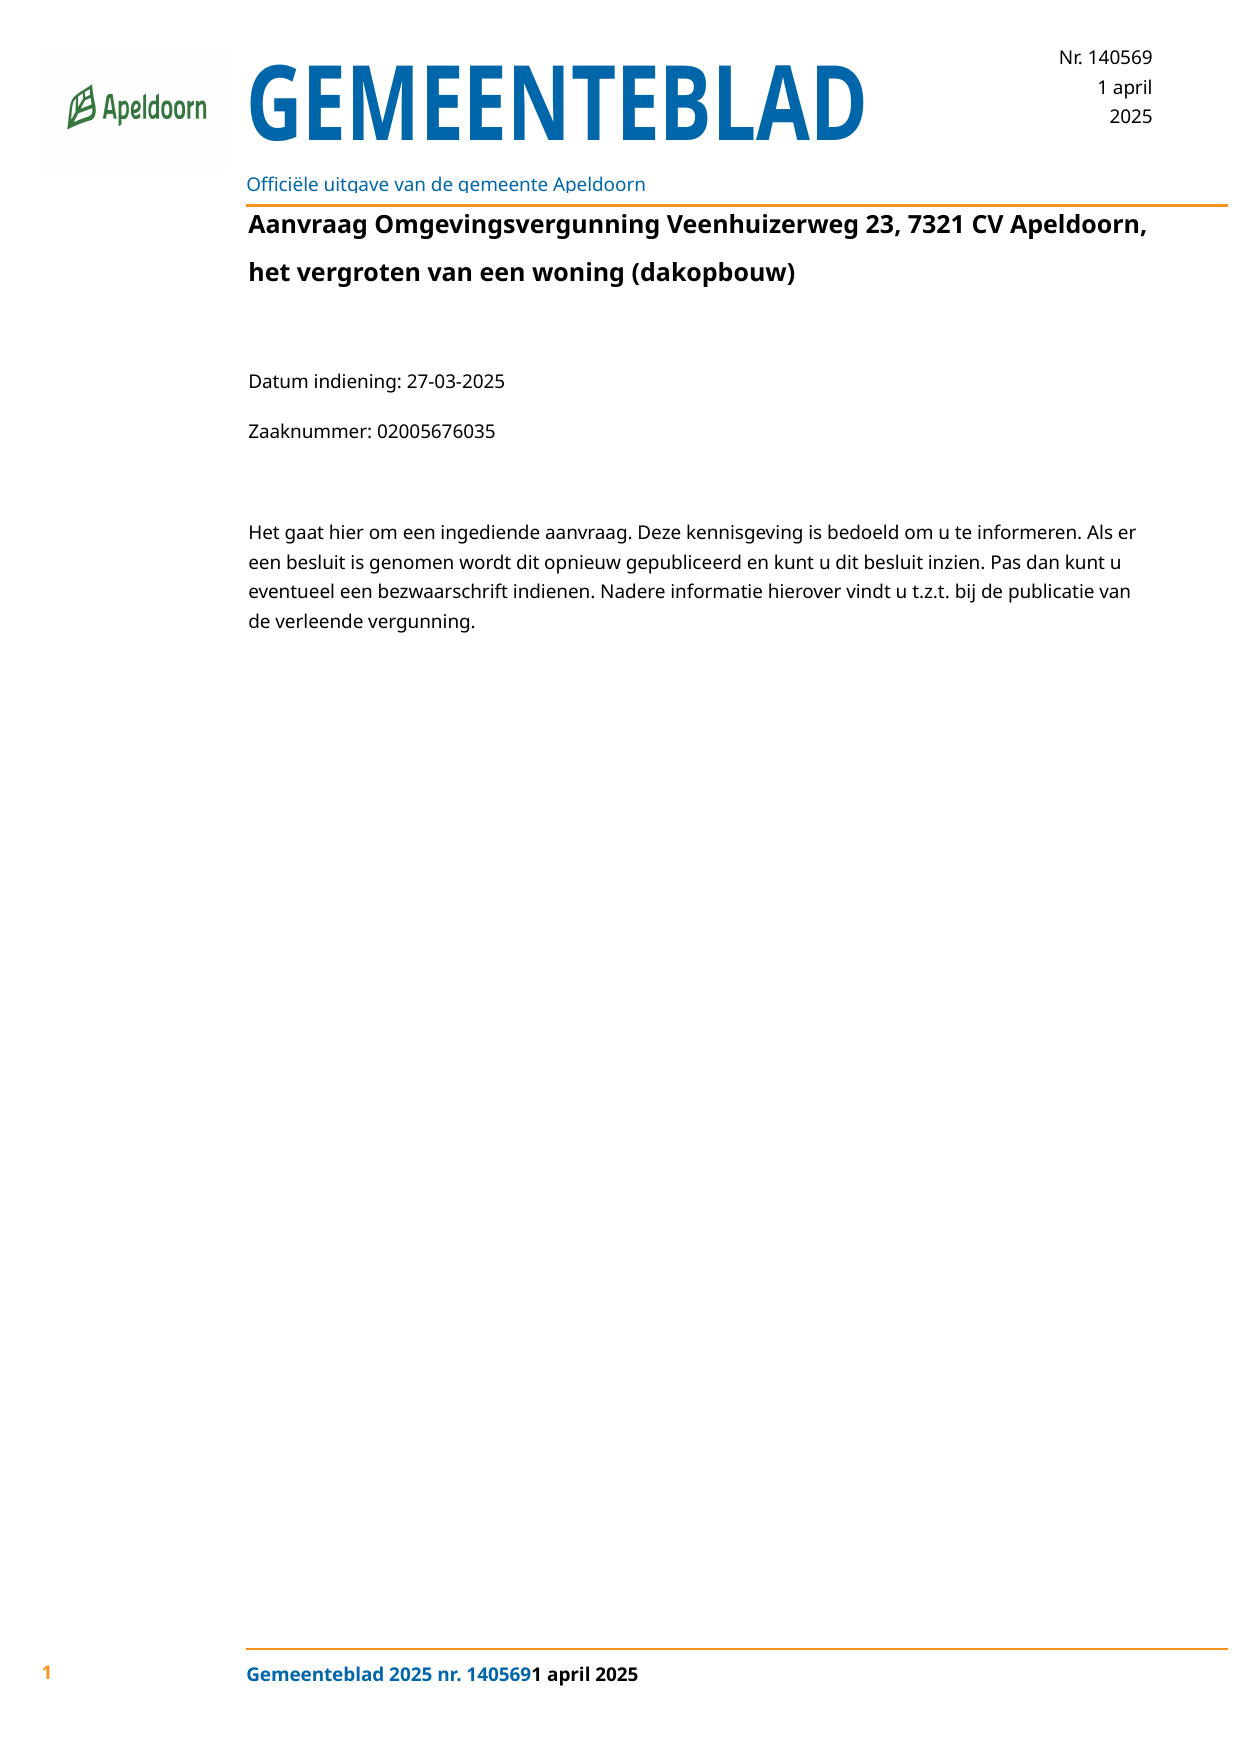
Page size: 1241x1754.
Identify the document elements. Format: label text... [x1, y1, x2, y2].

text Het gaat hier om een ingediende aanvraag. Deze kennisgeving is bedoeld om u te informeren. Als er een besluit is genomen wordt dit opnieuw gepubliceerd en kunt u dit besluit inzien. Pas dan kunt u eventueel een bezwaarschrift indienen. Nadere informatie hierover vindt u t.z.t. bij de publicatie van de verleende vergunning. [248, 519, 1152, 634]
picture [41, 47, 231, 172]
text Datum indiening: 27-03-2025 [248, 368, 1152, 394]
text Zaaknummer: 02005676035 [248, 419, 1152, 444]
text Aanvraag Omgevingsvergunning Veenhuizerweg 23, 7321 CV Apeldoorn, het vergroten van een woning (dakopbouw) [248, 207, 1152, 288]
